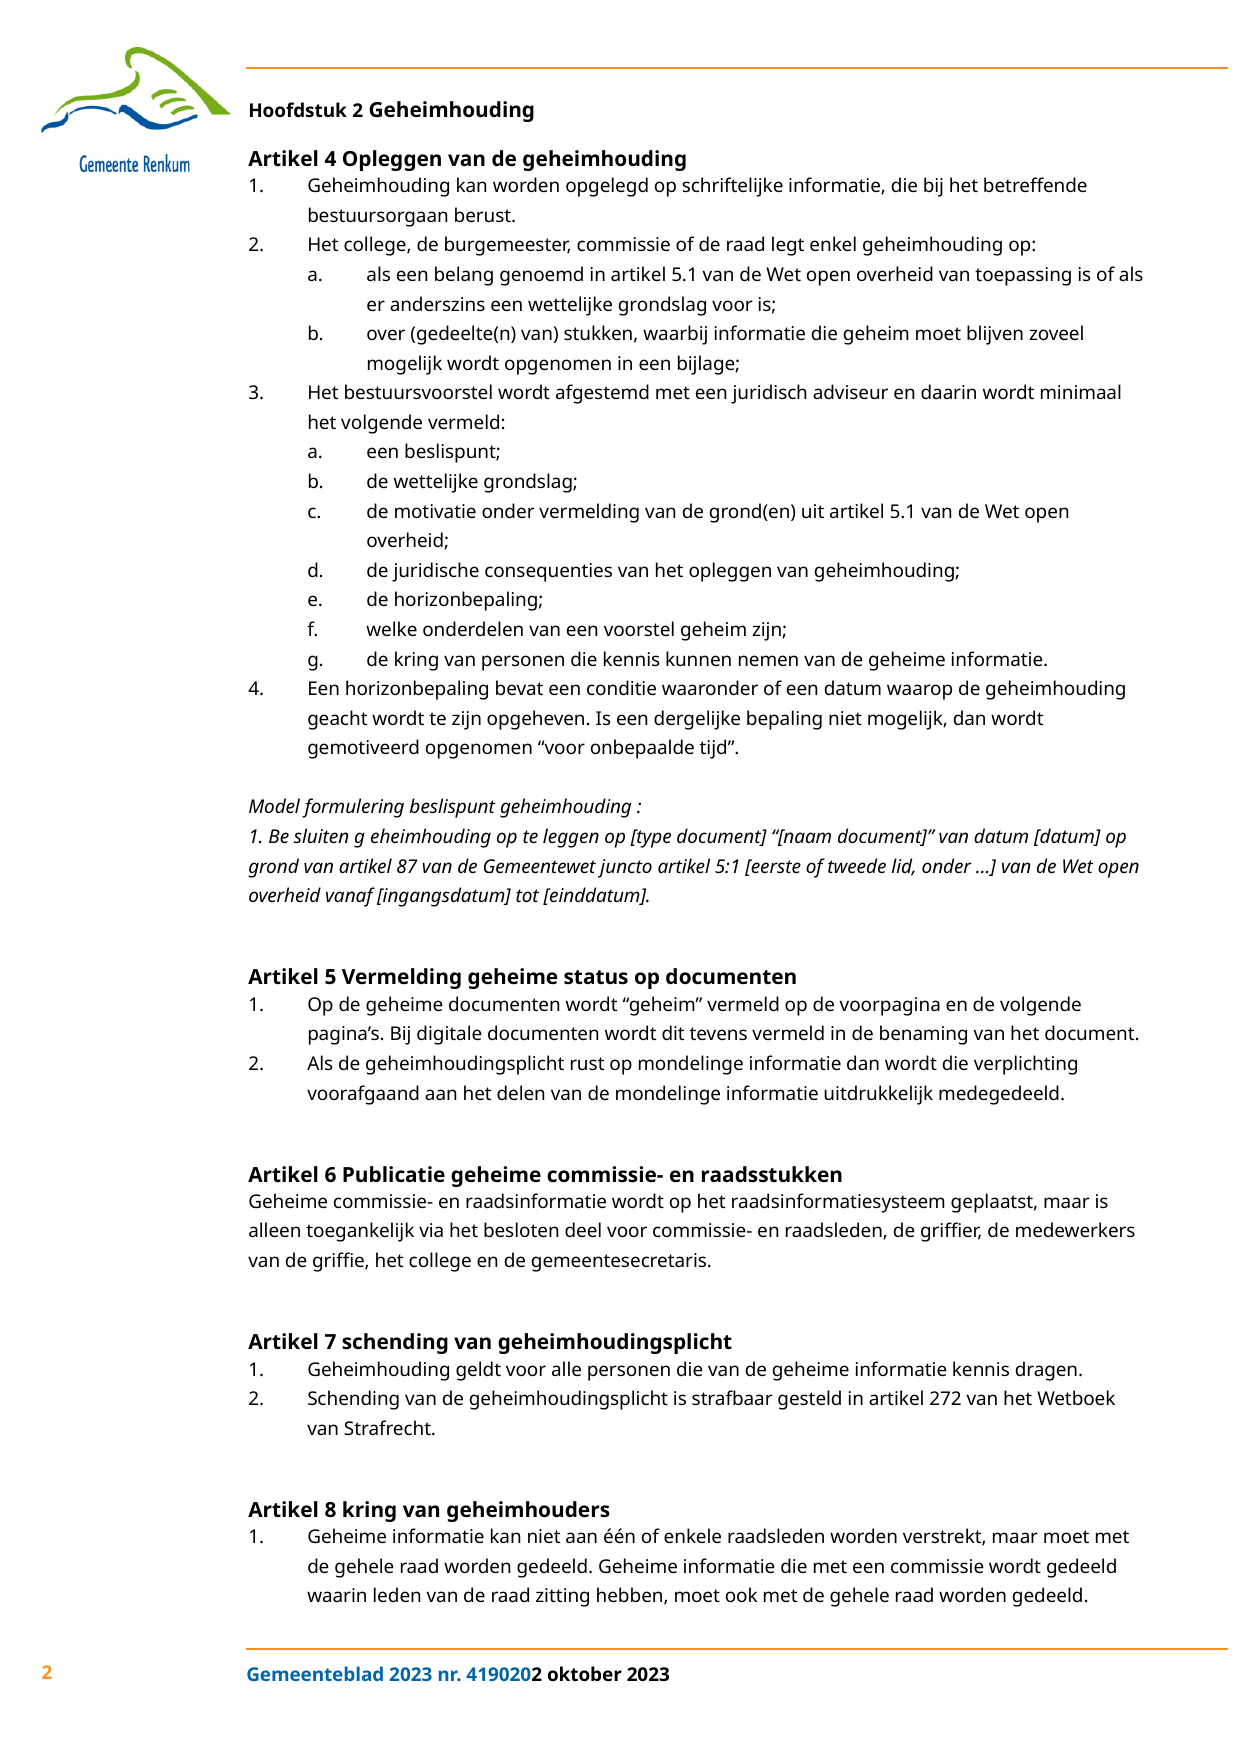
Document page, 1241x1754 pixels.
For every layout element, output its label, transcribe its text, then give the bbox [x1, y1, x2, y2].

list Op de geheime documenten wordt “geheim” vermeld op de voorpagina en de volgende pagina’s. Bij digitale documenten wordt dit tevens vermeld in de benaming van het document. [248, 991, 1152, 1046]
picture [41, 47, 231, 172]
text Geheime commissie- en raadsinformatie wordt op het raadsinformatiesysteem geplaatst, maar is alleen toegankelijk via het besloten deel voor commissie- en raadsleden, de griffier, de medewerkers van de griffie, het college en de gemeentesecretaris. [248, 1188, 1152, 1273]
list de kring van personen die kennis kunnen nemen van de geheime informatie. [307, 646, 1152, 672]
list Geheimhouding kan worden opgelegd op schriftelijke informatie, die bij het betreffende bestuursorgaan berust. [248, 172, 1152, 228]
list Geheime informatie kan niet aan één of enkele raadsleden worden verstrekt, maar moet met de gehele raad worden gedeeld. Geheime informatie die met een commissie wordt gedeeld waarin leden van de raad zitting hebben, moet ook met de gehele raad worden gedeeld. [248, 1523, 1152, 1608]
list de wettelijke grondslag; [307, 468, 1152, 494]
list over (gedeelte(n) van) stukken, waarbij informatie die geheim moet blijven zoveel mogelijk wordt opgenomen in een bijlage; [307, 320, 1152, 376]
text Artikel 7 schending van geheimhoudingsplicht [248, 1327, 1152, 1356]
list Geheimhouding geldt voor alle personen die van de geheime informatie kennis dragen. [248, 1356, 1152, 1381]
list Schending van de geheimhoudingsplicht is strafbaar gesteld in artikel 272 van het Wetboek van Strafrecht. [248, 1385, 1152, 1441]
list Het college, de burgemeester, commissie of de raad legt enkel geheimhouding op: [248, 232, 1152, 257]
text Artikel 6 Publicatie geheime commissie- en raadsstukken [248, 1160, 1152, 1188]
text Model formulering beslispunt geheimhouding : [248, 794, 1152, 819]
text Artikel 8 kring van geheimhouders [248, 1495, 1152, 1523]
list als een belang genoemd in artikel 5.1 van de Wet open overheid van toepassing is of als er anderszins een wettelijke grondslag voor is; [307, 261, 1152, 317]
text Hoofdstuk 2 Geheimhouding [248, 95, 1152, 123]
list Een horizonbepaling bevat een conditie waaronder of een datum waarop de geheimhouding geacht wordt te zijn opgeheven. Is een dergelijke bepaling niet mogelijk, dan wordt gemotiveerd opgenomen “voor onbepaalde tijd”. [248, 675, 1152, 760]
list Als de geheimhoudingsplicht rust op mondelinge informatie dan wordt die verplichting voorafgaand aan het delen van de mondelinge informatie uitdrukkelijk medegedeeld. [248, 1050, 1152, 1105]
text Artikel 5 Vermelding geheime status op documenten [248, 962, 1152, 991]
text 1. Be sluiten g eheimhouding op te leggen op [type document] “[naam document]” van datum [datum] op grond van artikel 87 van de Gemeentewet juncto artikel 5:1 [eerste of tweede lid, onder …] van de Wet open overheid vanaf [ingangsdatum] tot [einddatum]. [248, 823, 1152, 908]
list Het bestuursvoorstel wordt afgestemd met een juridisch adviseur en daarin wordt minimaal het volgende vermeld: [248, 379, 1152, 435]
list de juridische consequenties van het opleggen van geheimhouding; [307, 557, 1152, 583]
list welke onderdelen van een voorstel geheim zijn; [307, 616, 1152, 642]
list een beslispunt; [307, 439, 1152, 464]
list de horizonbepaling; [307, 587, 1152, 612]
text Artikel 4 Opleggen van de geheimhouding [248, 144, 1152, 172]
list de motivatie onder vermelding van de grond(en) uit artikel 5.1 van de Wet open overheid; [307, 498, 1152, 553]
